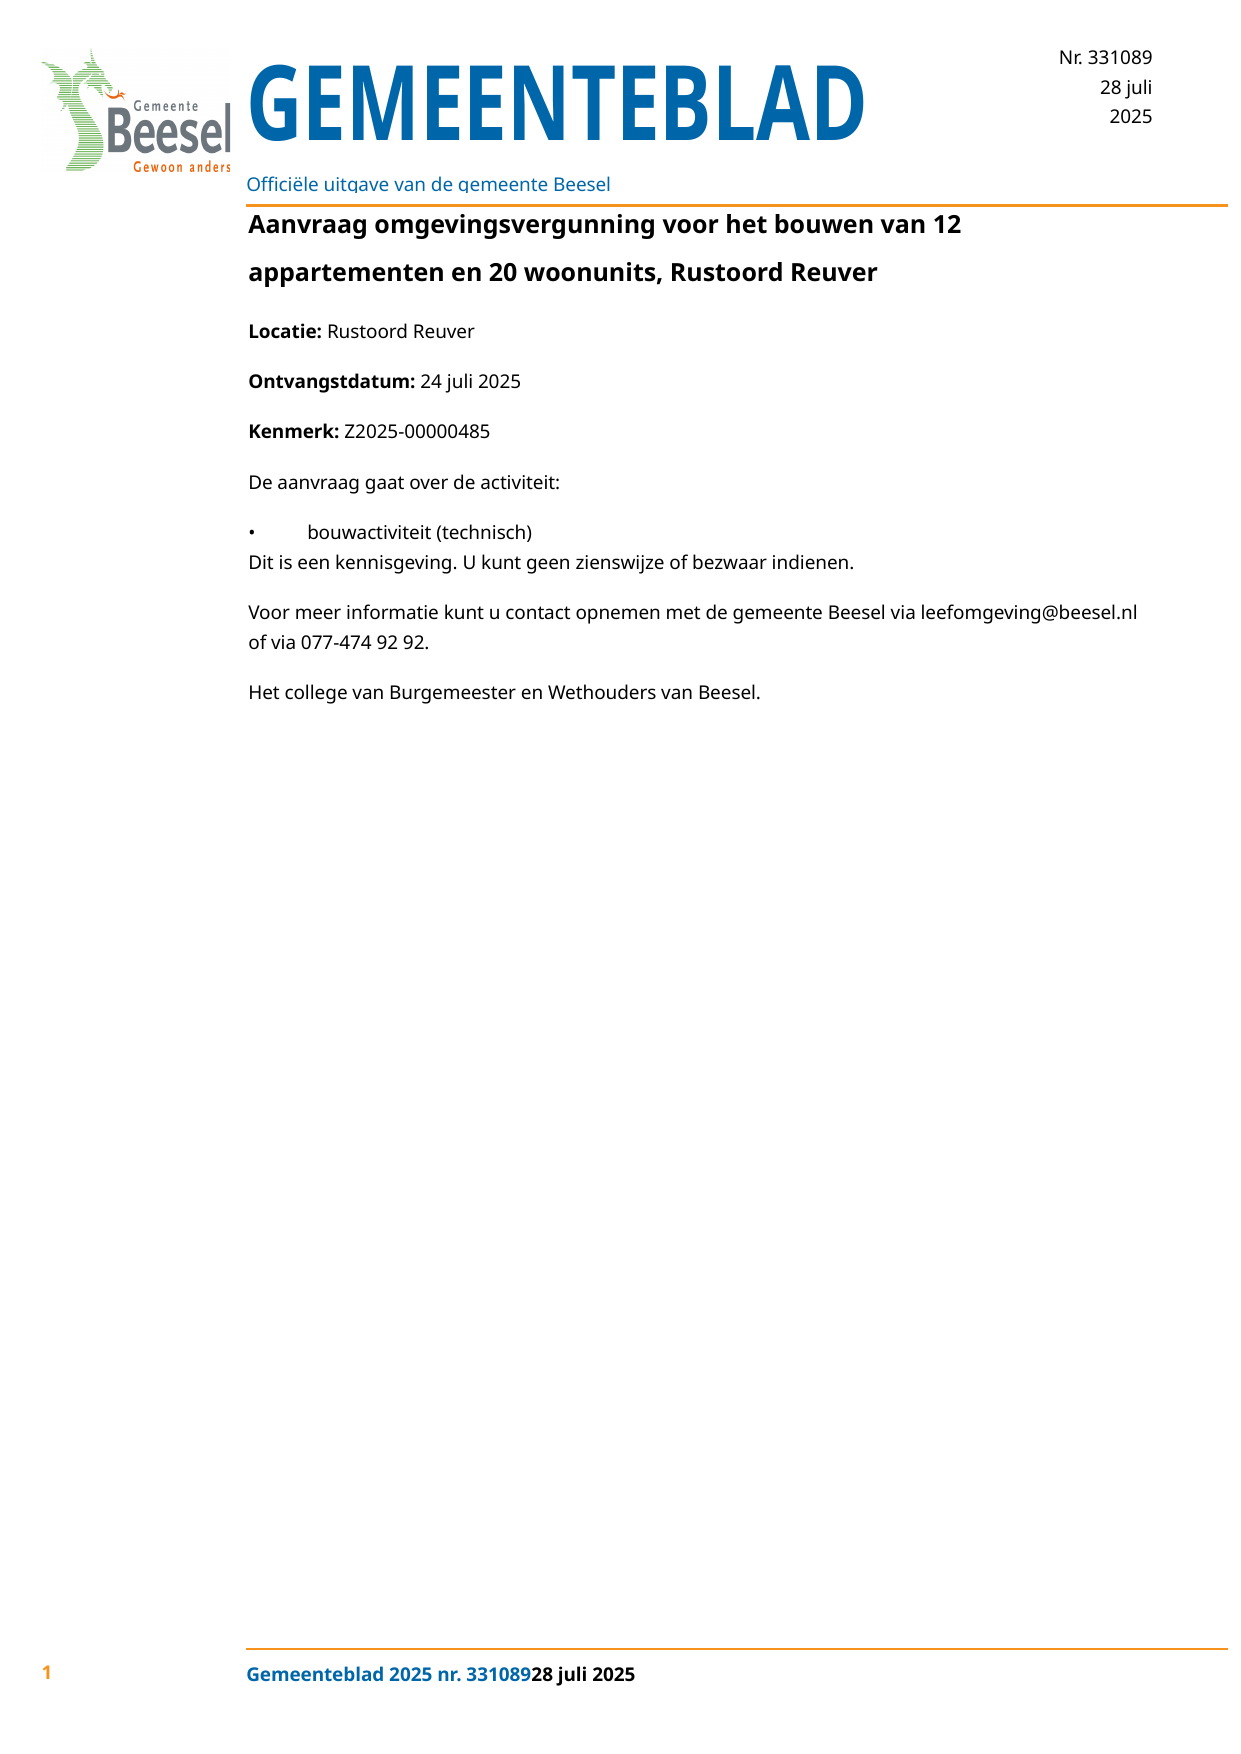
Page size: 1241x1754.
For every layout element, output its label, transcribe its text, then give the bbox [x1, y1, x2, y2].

text Kenmerk: Z2025-00000485 [248, 419, 1152, 444]
text Aanvraag omgevingsvergunning voor het bouwen van 12 appartementen en 20 woonunits, Rustoord Reuver [248, 207, 1152, 288]
text De aanvraag gaat over de activiteit: [248, 469, 1152, 495]
text Het college van Burgemeester en Wethouders van Beesel. [248, 679, 1152, 705]
picture [41, 47, 231, 172]
list bouwactiviteit (technisch) [248, 519, 1152, 545]
text Ontvangstdatum: 24 juli 2025 [248, 368, 1152, 394]
text Dit is een kennisgeving. U kunt geen zienswijze of bezwaar indienen. [248, 549, 1152, 575]
text Voor meer informatie kunt u contact opnemen met de gemeente Beesel via leefomgeving@beesel.nl of via 077-474 92 92. [248, 599, 1152, 655]
text Locatie: Rustoord Reuver [248, 318, 1152, 344]
